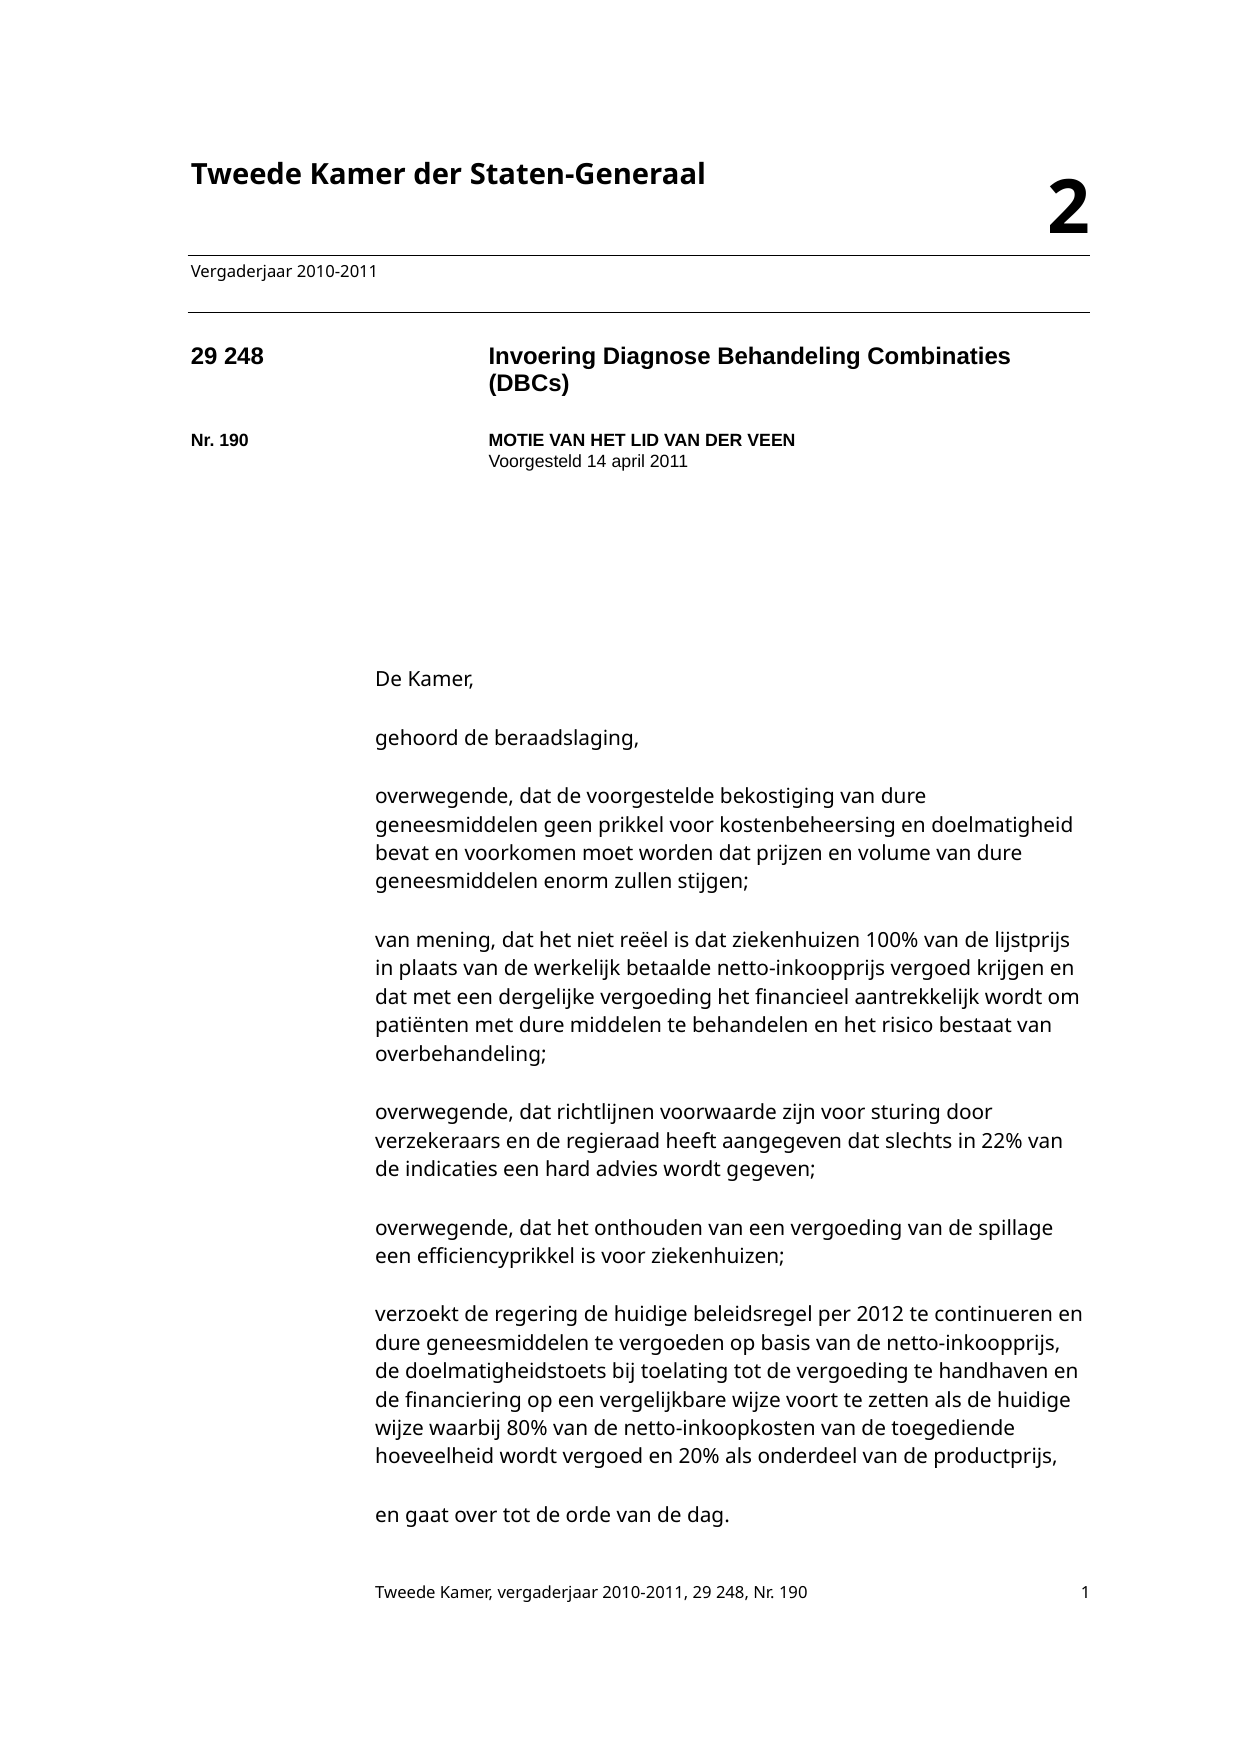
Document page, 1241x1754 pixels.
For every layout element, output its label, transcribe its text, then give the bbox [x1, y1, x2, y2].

text overwegende, dat richtlijnen voorwaarde zijn voor sturing door verzekeraars en de regieraad heeft aangegeven dat slechts in 22% van de indicaties een hard advies wordt gegeven; [375, 1097, 1090, 1183]
table_cell [188, 313, 485, 339]
table_header 2 [910, 150, 1090, 255]
table_cell Nr. 190 [188, 427, 485, 546]
table_cell 29 248 [188, 339, 485, 427]
table_header Tweede Kamer der Staten-Generaal [188, 150, 909, 255]
text verzoekt de regering de huidige beleidsregel per 2012 te continueren en dure geneesmiddelen te vergoeden op basis van de netto-inkoopprijs, de doelmatigheidstoets bij toelating tot de vergoeding te handhaven en de financiering op een vergelijkbare wijze voort te zetten als de huidige wijze waarbij 80% van de netto-inkoopkosten van de toegediende hoeveelheid wordt vergoed en 20% als onderdeel van de productprijs, [375, 1299, 1090, 1470]
table_cell [485, 313, 1090, 339]
table_cell [485, 256, 1090, 312]
text en gaat over tot de orde van de dag. [375, 1500, 1090, 1528]
text gehoord de beraadslaging, [375, 723, 1090, 751]
text overwegende, dat de voorgestelde bekostiging van dure geneesmiddelen geen prikkel voor kostenbeheersing en doelmatigheid bevat en voorkomen moet worden dat prijzen en volume van dure geneesmiddelen enorm zullen stijgen; [375, 781, 1090, 895]
table_cell Invoering Diagnose Behandeling Combinaties (DBCs) [485, 339, 1090, 427]
text van mening, dat het niet reëel is dat ziekenhuizen 100% van de lijstprijs in plaats van de werkelijk betaalde netto-inkoopprijs vergoed krijgen en dat met een dergelijke vergoeding het financieel aantrekkelijk wordt om patiënten met dure middelen te behandelen en het risico bestaat van overbehandeling; [375, 925, 1090, 1067]
table_cell MOTIE VAN HET LID VAN DER VEEN Voorgesteld 14 april 2011 [485, 427, 1090, 546]
text De Kamer, [375, 664, 1090, 693]
text overwegende, dat het onthouden van een vergoeding van de spillage een efficiencyprikkel is voor ziekenhuizen; [375, 1213, 1090, 1269]
table_cell Vergaderjaar 2010-2011 [188, 256, 485, 312]
